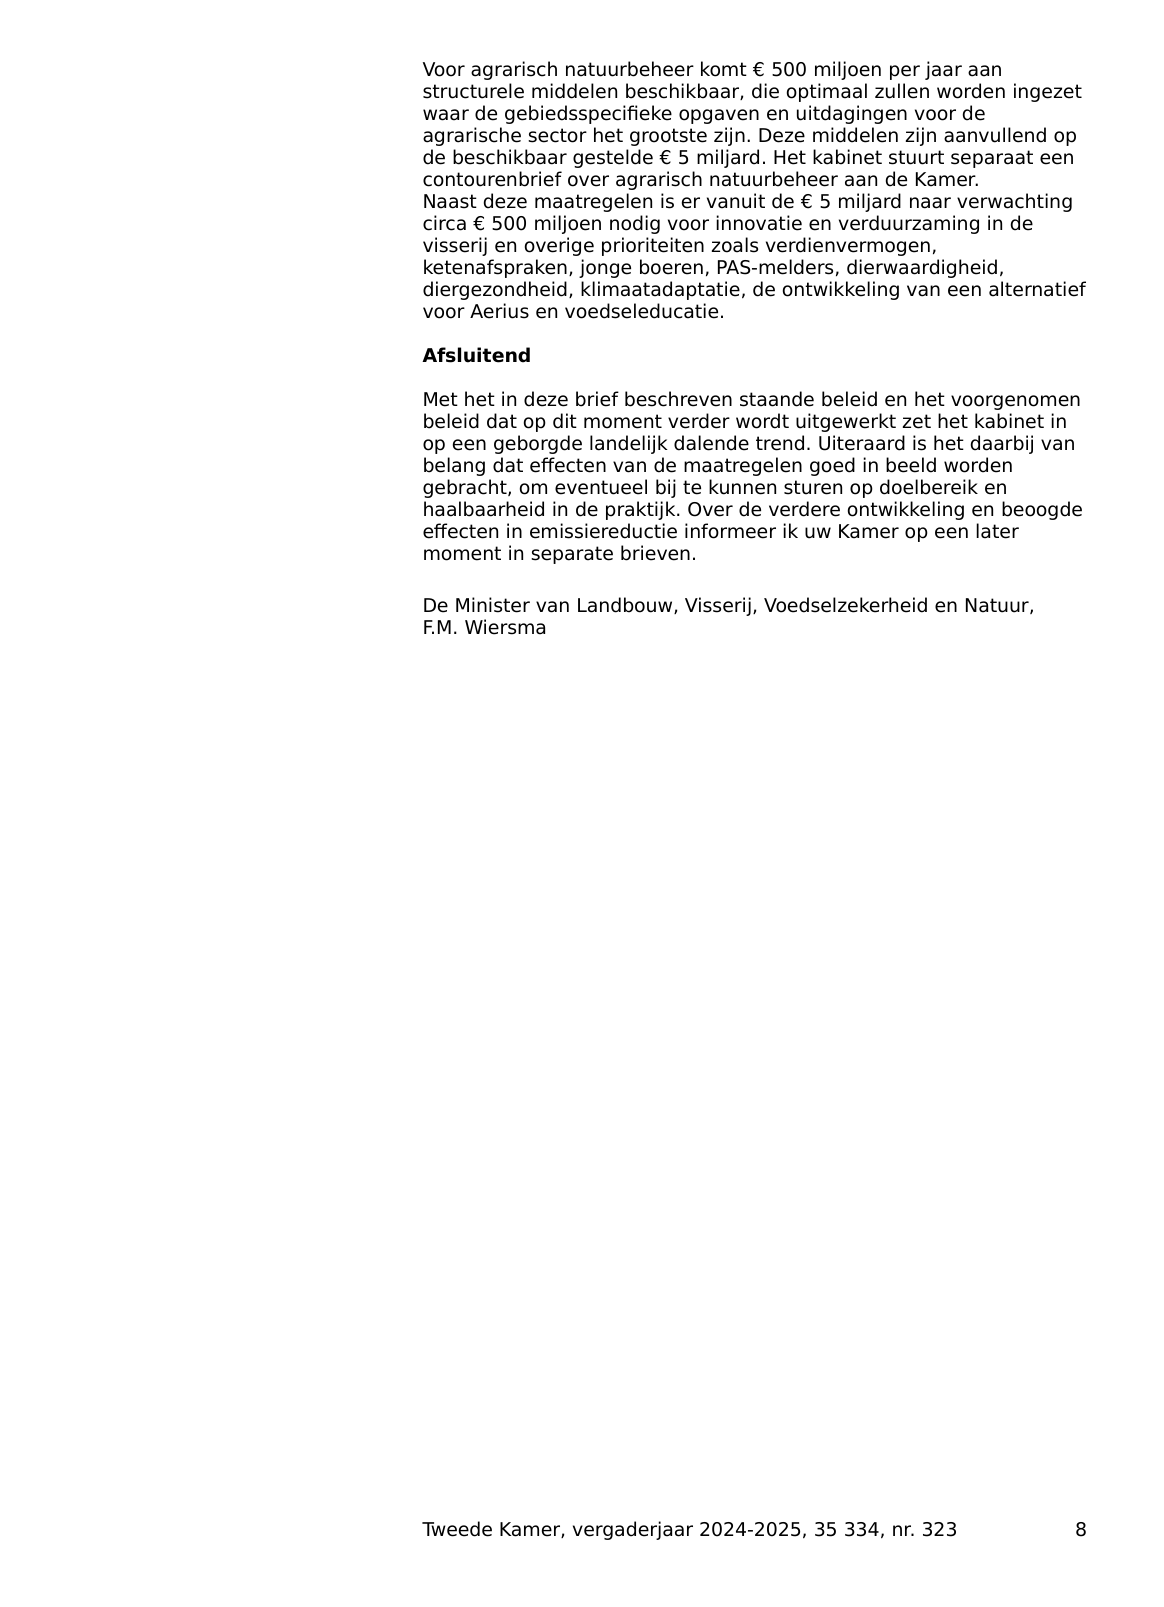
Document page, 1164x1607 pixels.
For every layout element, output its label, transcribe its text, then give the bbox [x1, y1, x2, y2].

text Met het in deze brief beschreven staande beleid en het voorgenomen beleid dat op dit moment verder wordt uitgewerkt zet het kabinet in op een geborgde landelijk dalende trend. Uiteraard is het daarbij van belang dat effecten van de maatregelen goed in beeld worden gebracht, om eventueel bij te kunnen sturen op doelbereik en haalbaarheid in de praktijk. Over de verdere ontwikkeling en beoogde effecten in emissiereductie informeer ik uw Kamer op een later moment in separate brieven. [422, 389, 1087, 565]
text De Minister van Landbouw, Visserij, Voedselzekerheid en Natuur, F.M. Wiersma [422, 595, 1087, 639]
text Voor agrarisch natuurbeheer komt € 500 miljoen per jaar aan structurele middelen beschikbaar, die optimaal zullen worden ingezet waar de gebiedsspecifieke opgaven en uitdagingen voor de agrarische sector het grootste zijn. Deze middelen zijn aanvullend op de beschikbaar gestelde € 5 miljard. Het kabinet stuurt separaat een contourenbrief over agrarisch natuurbeheer aan de Kamer. [422, 59, 1087, 191]
subtitle Afsluitend [422, 345, 1087, 367]
text Naast deze maatregelen is er vanuit de € 5 miljard naar verwachting circa € 500 miljoen nodig voor innovatie en verduurzaming in de visserij en overige prioriteiten zoals verdienvermogen, ketenafspraken, jonge boeren, PAS-melders, dierwaardigheid, diergezondheid, klimaatadaptatie, de ontwikkeling van een alternatief voor Aerius en voedseleducatie. [422, 191, 1087, 323]
